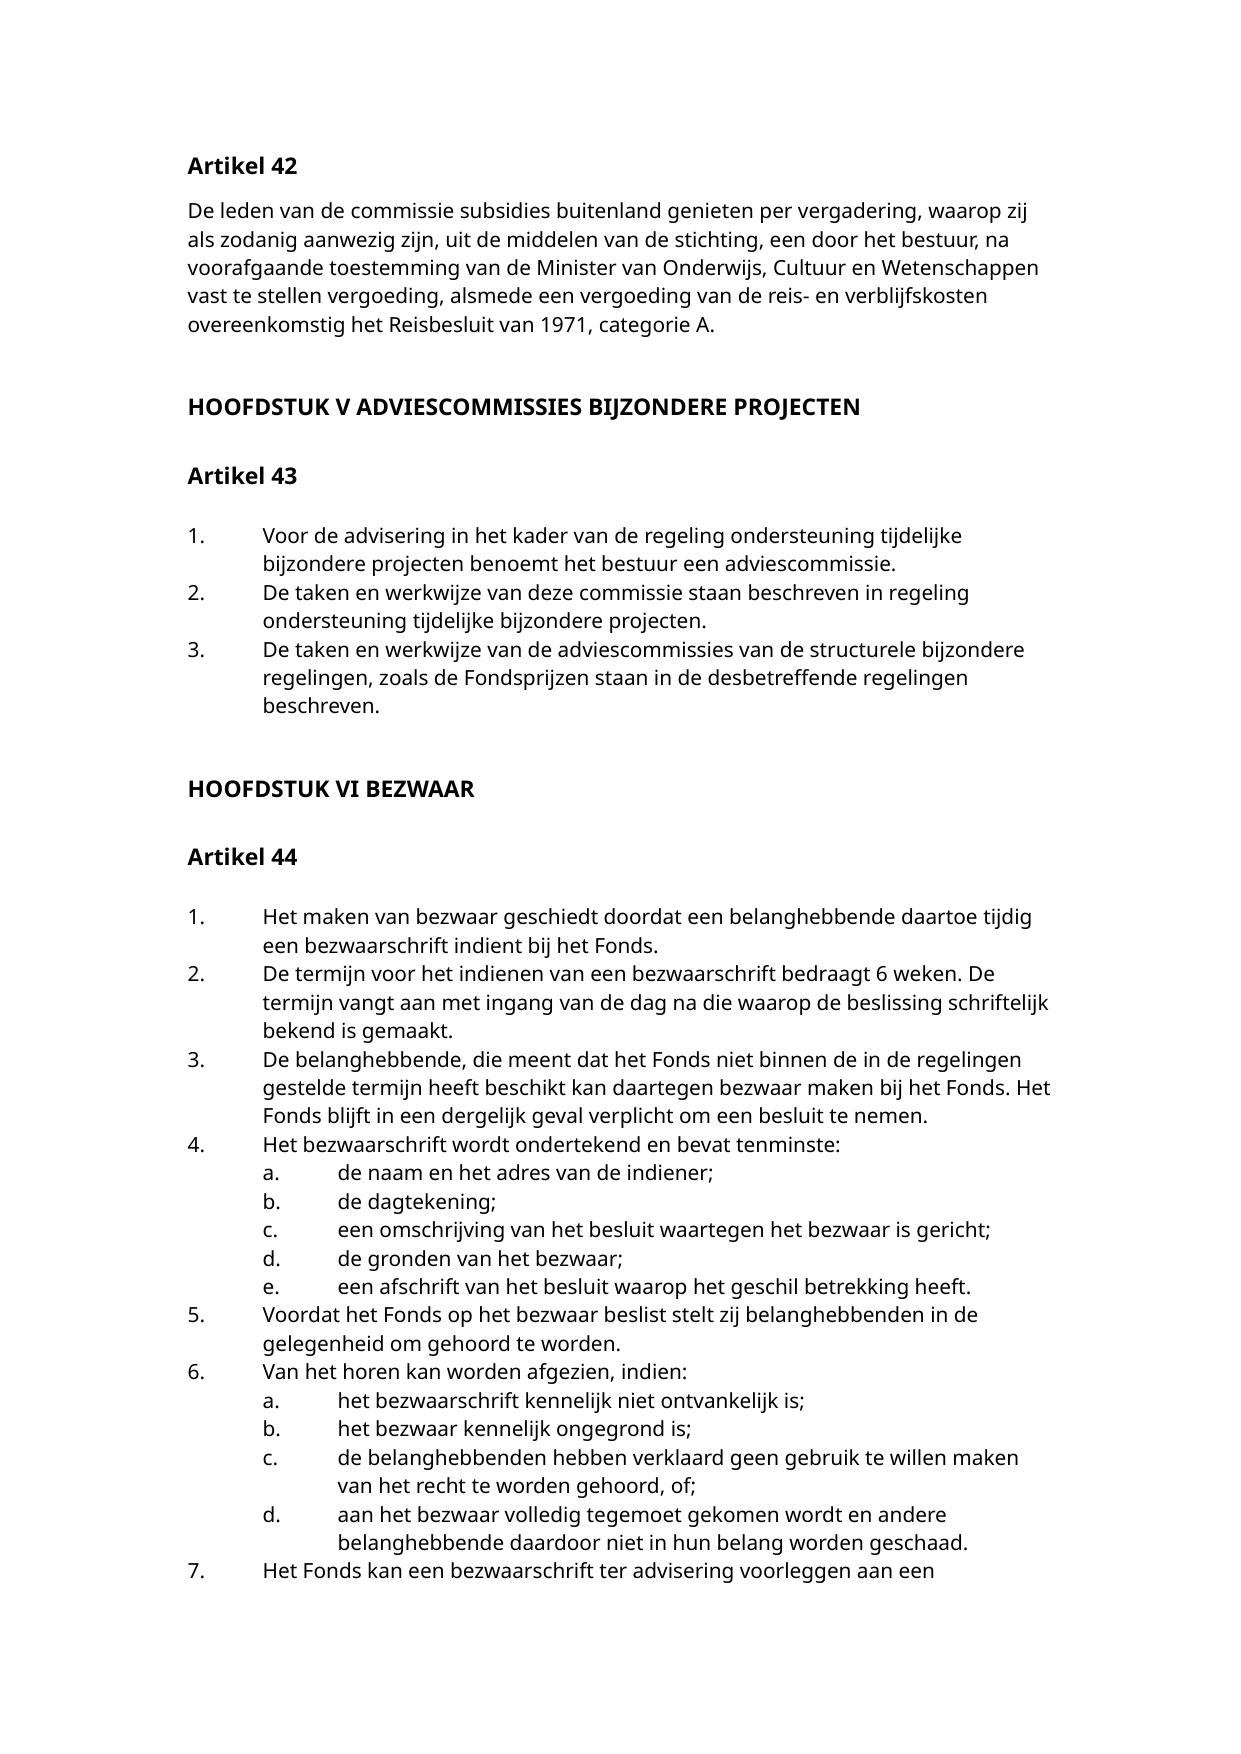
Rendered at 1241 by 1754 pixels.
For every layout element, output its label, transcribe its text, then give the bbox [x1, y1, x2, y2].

list een afschrift van het besluit waarop het geschil betrekking heeft. [262, 1272, 1053, 1301]
list Het bezwaarschrift wordt ondertekend en bevat tenminste: [187, 1130, 1053, 1158]
subtitle Artikel 44 [187, 841, 1053, 872]
text De leden van de commissie subsidies buitenland genieten per vergadering, waarop zij als zodanig aanwezig zijn, uit de middelen van de stichting, een door het bestuur, na voorafgaande toestemming van de Minister van Onderwijs, Cultuur en Wetenschappen vast te stellen vergoeding, alsmede een vergoeding van de reis- en verblijfskosten overeenkomstig het Reisbesluit van 1971, categorie A. [187, 196, 1053, 338]
list Voor de advisering in het kader van de regeling ondersteuning tijdelijke bijzondere projecten benoemt het bestuur een adviescommissie. [187, 521, 1053, 578]
list Voordat het Fonds op het bezwaar beslist stelt zij belanghebbenden in de gelegenheid om gehoord te worden. [187, 1301, 1053, 1357]
list De taken en werkwijze van deze commissie staan beschreven in regeling ondersteuning tijdelijke bijzondere projecten. [187, 578, 1053, 635]
list Van het horen kan worden afgezien, indien: [187, 1357, 1053, 1386]
list de belanghebbenden hebben verklaard geen gebruik te willen maken van het recht te worden gehoord, of; [262, 1443, 1053, 1500]
list het bezwaar kennelijk ongegrond is; [262, 1414, 1053, 1443]
list de naam en het adres van de indiener; [262, 1158, 1053, 1187]
subtitle Artikel 42 [187, 150, 1053, 181]
list De termijn voor het indienen van een bezwaarschrift bedraagt 6 weken. De termijn vangt aan met ingang van de dag na die waarop de beslissing schriftelijk bekend is gemaakt. [187, 959, 1053, 1045]
subtitle Artikel 43 [187, 460, 1053, 491]
list de gronden van het bezwaar; [262, 1244, 1053, 1272]
list Het Fonds kan een bezwaarschrift ter advisering voorleggen aan een [187, 1557, 1053, 1585]
list het bezwaarschrift kennelijk niet ontvankelijk is; [262, 1386, 1053, 1414]
subtitle HOOFDSTUK VI BEZWAAR [187, 772, 1053, 804]
list de dagtekening; [262, 1187, 1053, 1215]
list De taken en werkwijze van de adviescommissies van de structurele bijzondere regelingen, zoals de Fondsprijzen staan in de desbetreffende regelingen beschreven. [187, 635, 1053, 720]
list aan het bezwaar volledig tegemoet gekomen wordt en andere belanghebbende daardoor niet in hun belang worden geschaad. [262, 1500, 1053, 1557]
subtitle HOOFDSTUK V ADVIESCOMMISSIES BIJZONDERE PROJECTEN [187, 391, 1053, 422]
list De belanghebbende, die meent dat het Fonds niet binnen de in de regelingen gestelde termijn heeft beschikt kan daartegen bezwaar maken bij het Fonds. Het Fonds blijft in een dergelijk geval verplicht om een besluit te nemen. [187, 1045, 1053, 1130]
list Het maken van bezwaar geschiedt doordat een belanghebbende daartoe tijdig een bezwaarschrift indient bij het Fonds. [187, 902, 1053, 959]
list een omschrijving van het besluit waartegen het bezwaar is gericht; [262, 1215, 1053, 1244]
